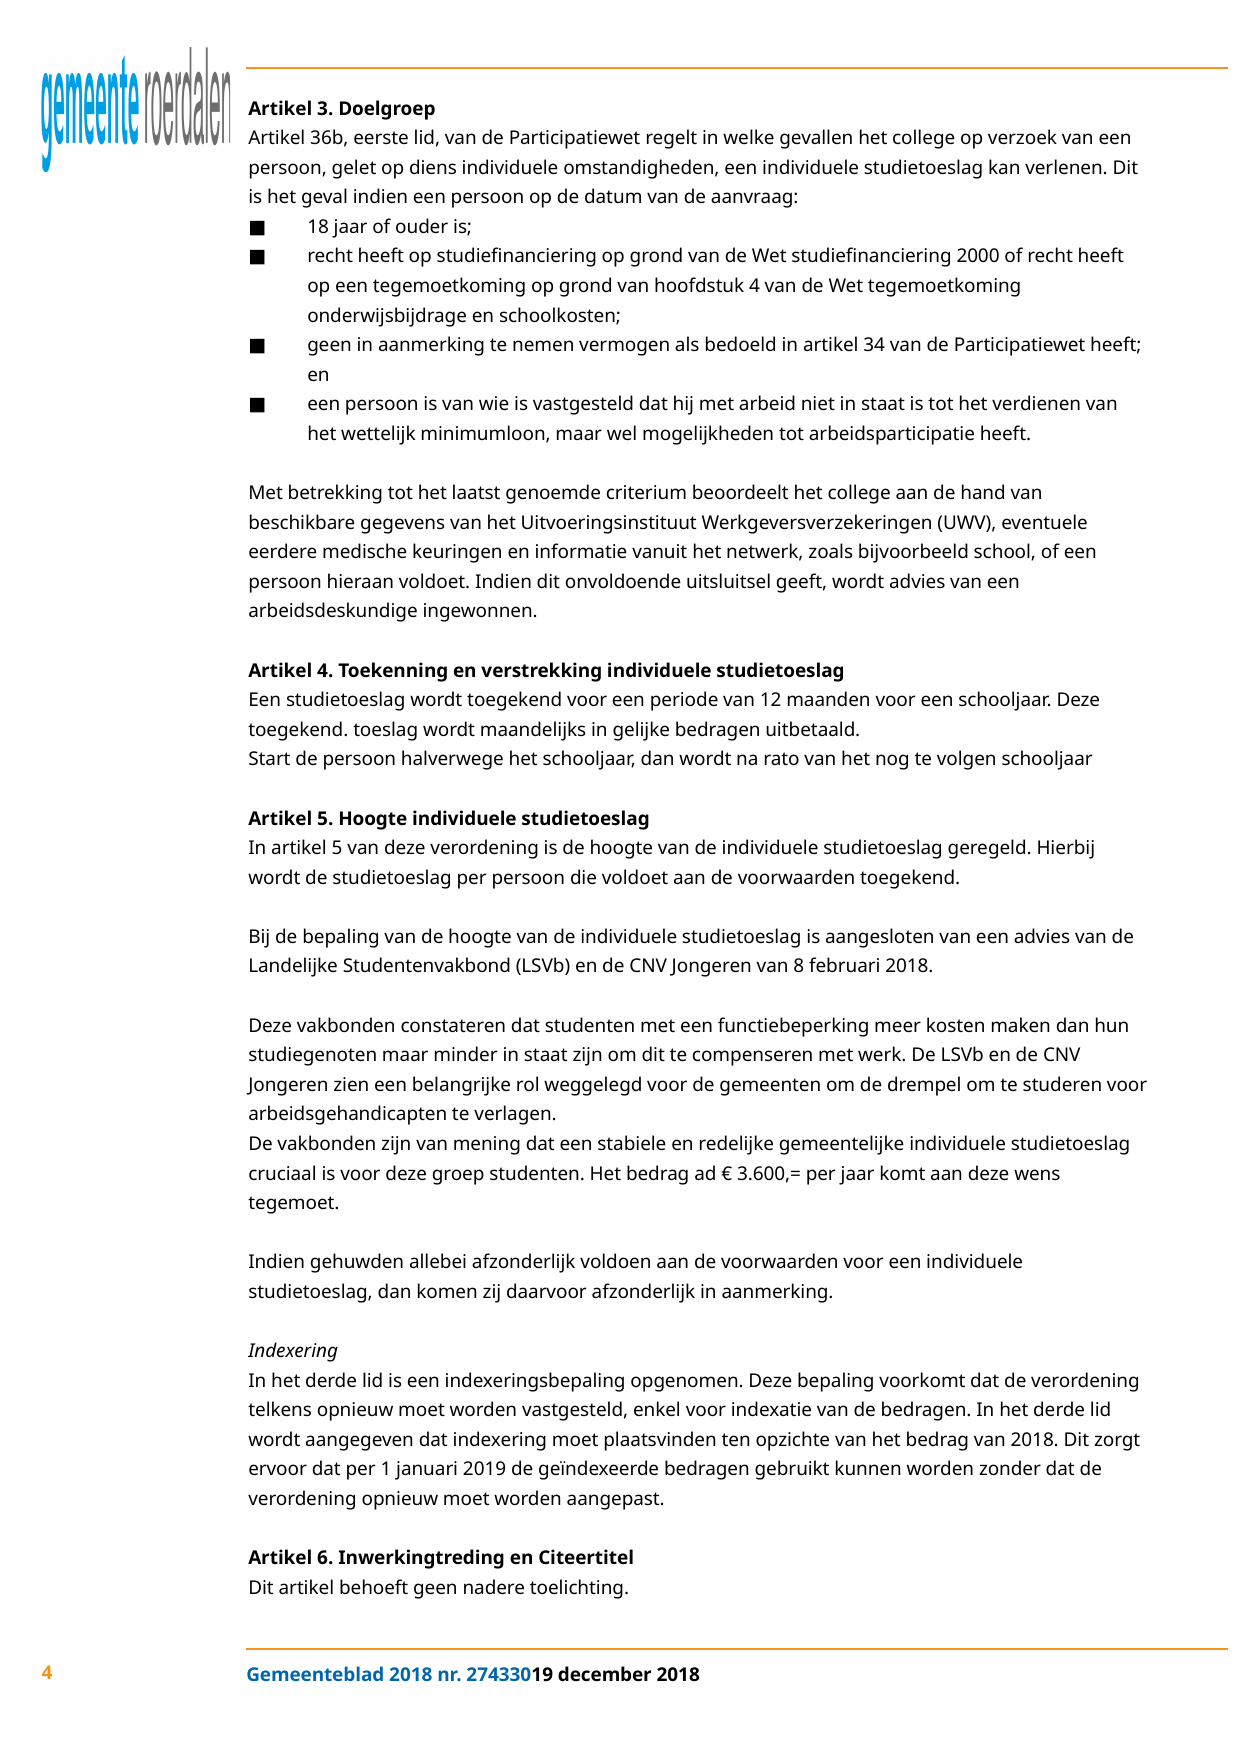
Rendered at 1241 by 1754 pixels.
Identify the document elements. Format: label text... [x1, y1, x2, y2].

list 18 jaar of ouder is; [248, 213, 1152, 239]
text In het derde lid is een indexeringsbepaling opgenomen. Deze bepaling voorkomt dat de verordening telkens opnieuw moet worden vastgesteld, enkel voor indexatie van de bedragen. In het derde lid wordt aangegeven dat indexering moet plaatsvinden ten opzichte van het bedrag van 2018. Dit zorgt ervoor dat per 1 januari 2019 de geïndexeerde bedragen gebruikt kunnen worden zonder dat de verordening opnieuw moet worden aangepast. [248, 1367, 1152, 1511]
text Artikel 6. Inwerkingtreding en Citeertitel [248, 1544, 1152, 1570]
text Dit artikel behoeft geen nadere toelichting. [248, 1574, 1152, 1600]
text De vakbonden zijn van mening dat een stabiele en redelijke gemeentelijke individuele studietoeslag cruciaal is voor deze groep studenten. Het bedrag ad € 3.600,= per jaar komt aan deze wens tegemoet. [248, 1130, 1152, 1215]
list een persoon is van wie is vastgesteld dat hij met arbeid niet in staat is tot het verdienen van het wettelijk minimumloon, maar wel mogelijkheden tot arbeidsparticipatie heeft. [248, 391, 1152, 446]
picture [41, 134, 48, 172]
text Artikel 3. Doelgroep [248, 95, 1152, 121]
list recht heeft op studiefinanciering op grond van de Wet studiefinanciering 2000 of recht heeft op een tegemoetkoming op grond van hoofdstuk 4 van de Wet tegemoetkoming onderwijsbijdrage en schoolkosten; [248, 243, 1152, 328]
text Indien gehuwden allebei afzonderlijk voldoen aan de voorwaarden voor een individuele studietoeslag, dan komen zij daarvoor afzonderlijk in aanmerking. [248, 1248, 1152, 1304]
list geen in aanmerking te nemen vermogen als bedoeld in artikel 34 van de Participatiewet heeft; en [248, 331, 1152, 387]
text Deze vakbonden constateren dat studenten met een functiebeperking meer kosten maken dan hun studiegenoten maar minder in staat zijn om dit te compenseren met werk. De LSVb en de CNV Jongeren zien een belangrijke rol weggelegd voor de gemeenten om de drempel om te studeren voor arbeidsgehandicapten te verlagen. [248, 1012, 1152, 1126]
text Bij de bepaling van de hoogte van de individuele studietoeslag is aangesloten van een advies van de Landelijke Studentenvakbond (LSVb) en de CNV Jongeren van 8 februari 2018. [248, 923, 1152, 978]
text In artikel 5 van deze verordening is de hoogte van de individuele studietoeslag geregeld. Hierbij wordt de studietoeslag per persoon die voldoet aan de voorwaarden toegekend. [248, 834, 1152, 890]
text Artikel 36b, eerste lid, van de Participatiewet regelt in welke gevallen het college op verzoek van een persoon, gelet op diens individuele omstandigheden, een individuele studietoeslag kan verlenen. Dit is het geval indien een persoon op de datum van de aanvraag: [248, 124, 1152, 209]
text Artikel 5. Hoogte individuele studietoeslag [248, 805, 1152, 831]
text Artikel 4. Toekenning en verstrekking individuele studietoeslag [248, 657, 1152, 683]
text Een studietoeslag wordt toegekend voor een periode van 12 maanden voor een schooljaar. Deze toegekend. toeslag wordt maandelijks in gelijke bedragen uitbetaald. [248, 686, 1152, 742]
text Met betrekking tot het laatst genoemde criterium beoordeelt het college aan de hand van beschikbare gegevens van het Uitvoeringsinstituut Werkgeversverzekeringen (UWV), eventuele eerdere medische keuringen en informatie vanuit het netwerk, zoals bijvoorbeeld school, of een persoon hieraan voldoet. Indien dit onvoldoende uitsluitsel geeft, wordt advies van een arbeidsdeskundige ingewonnen. [248, 479, 1152, 623]
text Indexering [248, 1337, 1152, 1363]
picture [41, 47, 231, 172]
text Start de persoon halverwege het schooljaar, dan wordt na rato van het nog te volgen schooljaar [248, 746, 1152, 771]
